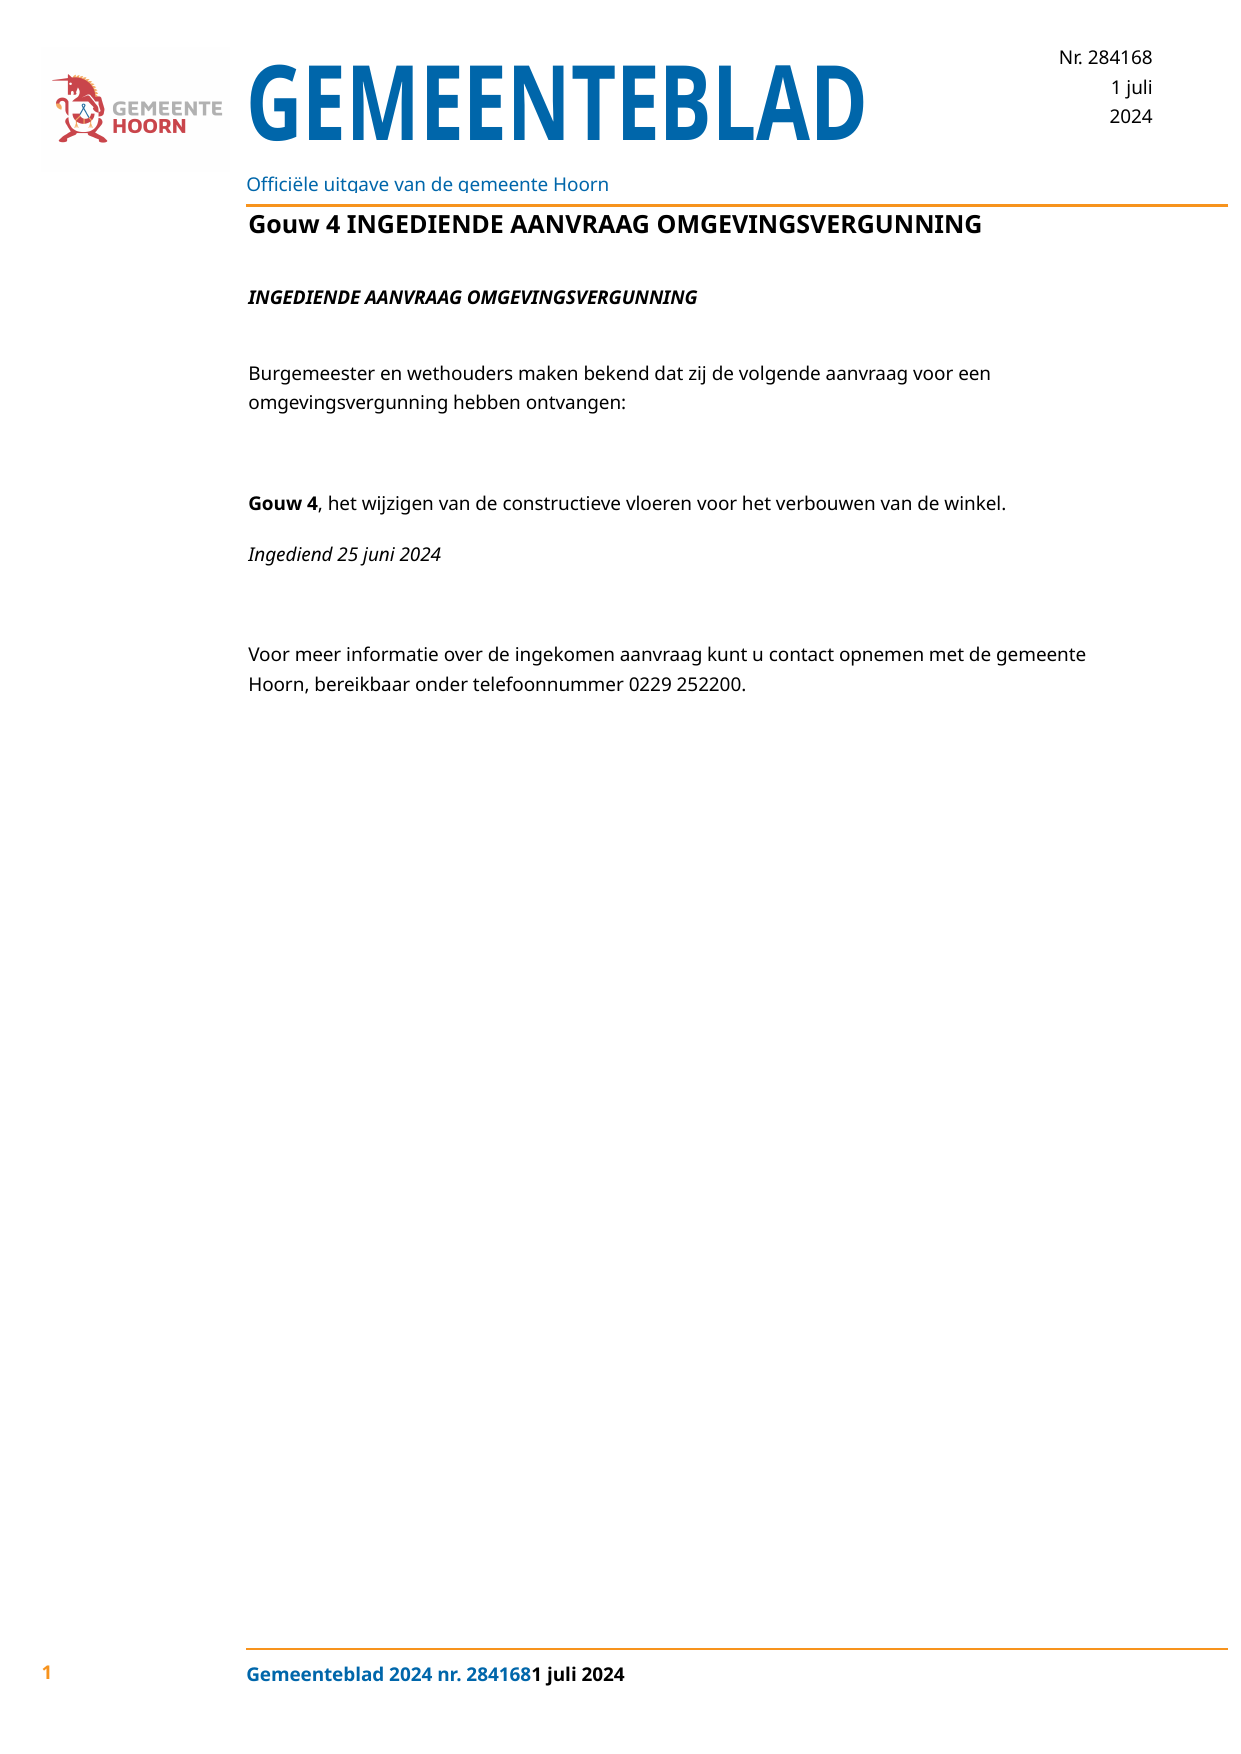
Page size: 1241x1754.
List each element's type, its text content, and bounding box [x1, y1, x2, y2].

text Voor meer informatie over de ingekomen aanvraag kunt u contact opnemen met de gemeente Hoorn, bereikbaar onder telefoonnummer 0229 252200. [248, 642, 1152, 697]
text INGEDIENDE AANVRAAG OMGEVINGSVERGUNNING [248, 284, 1152, 309]
text Gouw 4, het wijzigen van de constructieve vloeren voor het verbouwen van de winkel. [248, 490, 1152, 516]
text Gouw 4 INGEDIENDE AANVRAAG OMGEVINGSVERGUNNING [248, 207, 1152, 241]
text Ingediend 25 juni 2024 [248, 541, 1152, 567]
picture [41, 47, 231, 172]
text Burgemeester en wethouders maken bekend dat zij de volgende aanvraag voor een omgevingsvergunning hebben ontvangen: [248, 360, 1152, 415]
